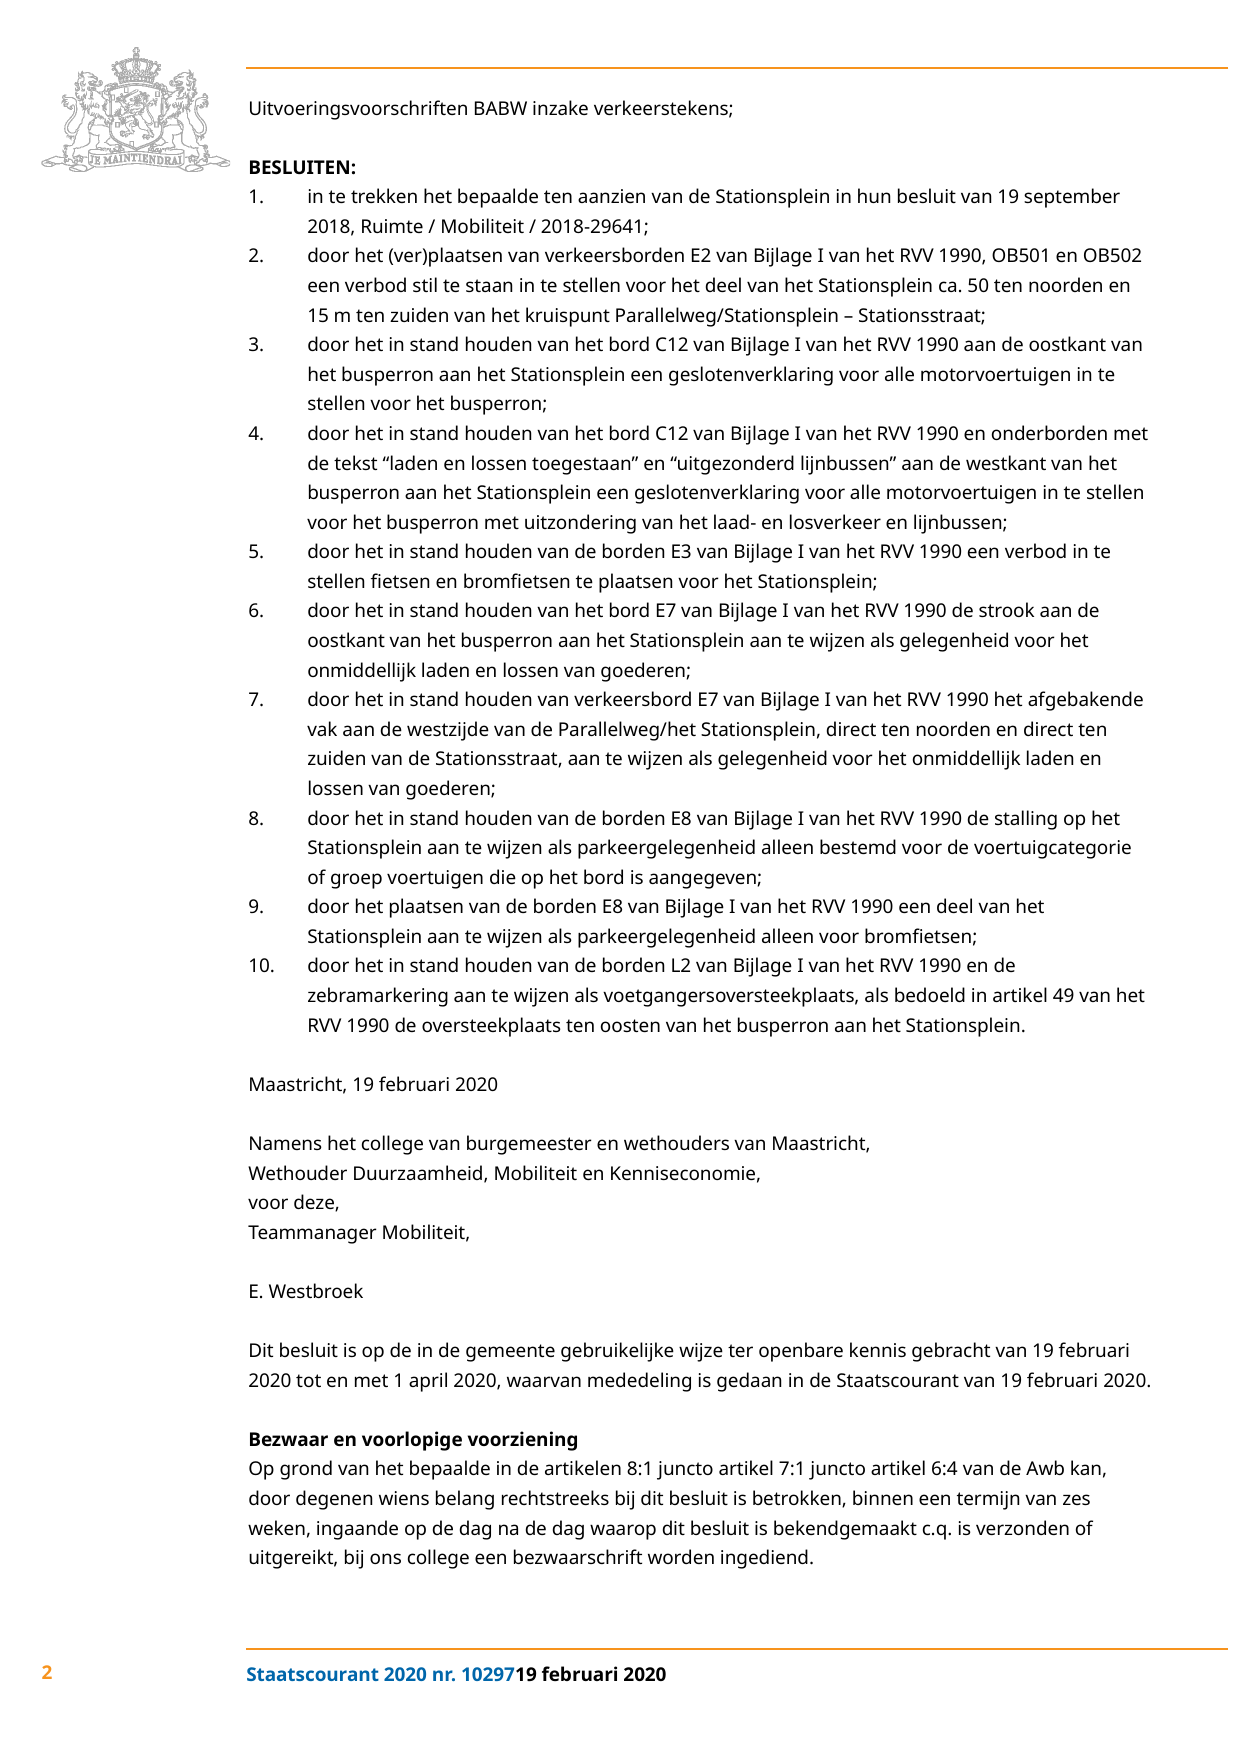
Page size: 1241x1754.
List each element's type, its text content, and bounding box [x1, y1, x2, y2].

text Bezwaar en voorlopige voorziening [248, 1426, 1152, 1452]
list door het in stand houden van het bord C12 van Bijlage I van het RVV 1990 aan de oostkant van het busperron aan het Stationsplein een geslotenverklaring voor alle motorvoertuigen in te stellen voor het busperron; [248, 331, 1152, 416]
text Uitvoeringsvoorschriften BABW inzake verkeerstekens; [248, 95, 1152, 121]
text Dit besluit is op de in de gemeente gebruikelijke wijze ter openbare kennis gebracht van 19 februari 2020 tot en met 1 april 2020, waarvan mededeling is gedaan in de Staatscourant van 19 februari 2020. [248, 1337, 1152, 1393]
text Maastricht, 19 februari 2020 [248, 1071, 1152, 1097]
text voor deze, [248, 1189, 1152, 1215]
text Namens het college van burgemeester en wethouders van Maastricht, [248, 1130, 1152, 1156]
list door het in stand houden van verkeersbord E7 van Bijlage I van het RVV 1990 het afgebakende vak aan de westzijde van de Parallelweg/het Stationsplein, direct ten noorden en direct ten zuiden van de Stationsstraat, aan te wijzen als gelegenheid voor het onmiddellijk laden en lossen van goederen; [248, 686, 1152, 801]
list door het plaatsen van de borden E8 van Bijlage I van het RVV 1990 een deel van het Stationsplein aan te wijzen als parkeergelegenheid alleen voor bromfietsen; [248, 893, 1152, 949]
list door het in stand houden van het bord C12 van Bijlage I van het RVV 1990 en onderborden met de tekst “laden en lossen toegestaan” en “uitgezonderd lijnbussen” aan de westkant van het busperron aan het Stationsplein een geslotenverklaring voor alle motorvoertuigen in te stellen voor het busperron met uitzondering van het laad- en losverkeer en lijnbussen; [248, 420, 1152, 535]
text Teammanager Mobiliteit, [248, 1219, 1152, 1245]
list door het in stand houden van de borden E3 van Bijlage I van het RVV 1990 een verbod in te stellen fietsen en bromfietsen te plaatsen voor het Stationsplein; [248, 538, 1152, 594]
text E. Westbroek [248, 1278, 1152, 1304]
text BESLUITEN: [248, 154, 1152, 180]
text Op grond van het bepaalde in de artikelen 8:1 juncto artikel 7:1 juncto artikel 6:4 van de Awb kan, door degenen wiens belang rechtstreeks bij dit besluit is betrokken, binnen een termijn van zes weken, ingaande op de dag na de dag waarop dit besluit is bekendgemaakt c.q. is verzonden of uitgereikt, bij ons college een bezwaarschrift worden ingediend. [248, 1456, 1152, 1570]
picture [41, 47, 231, 172]
list door het in stand houden van de borden E8 van Bijlage I van het RVV 1990 de stalling op het Stationsplein aan te wijzen als parkeergelegenheid alleen bestemd voor de voertuigcategorie of groep voertuigen die op het bord is aangegeven; [248, 805, 1152, 890]
list door het (ver)plaatsen van verkeersborden E2 van Bijlage I van het RVV 1990, OB501 en OB502 een verbod stil te staan in te stellen voor het deel van het Stationsplein ca. 50 ten noorden en 15 m ten zuiden van het kruispunt Parallelweg/Stationsplein – Stationsstraat; [248, 243, 1152, 328]
list door het in stand houden van het bord E7 van Bijlage I van het RVV 1990 de strook aan de oostkant van het busperron aan het Stationsplein aan te wijzen als gelegenheid voor het onmiddellijk laden en lossen van goederen; [248, 598, 1152, 683]
list door het in stand houden van de borden L2 van Bijlage I van het RVV 1990 en de zebramarkering aan te wijzen als voetgangersoversteekplaats, als bedoeld in artikel 49 van het RVV 1990 de oversteekplaats ten oosten van het busperron aan het Stationsplein. [248, 953, 1152, 1038]
text Wethouder Duurzaamheid, Mobiliteit en Kenniseconomie, [248, 1160, 1152, 1186]
list in te trekken het bepaalde ten aanzien van de Stationsplein in hun besluit van 19 september 2018, Ruimte / Mobiliteit / 2018-29641; [248, 183, 1152, 239]
